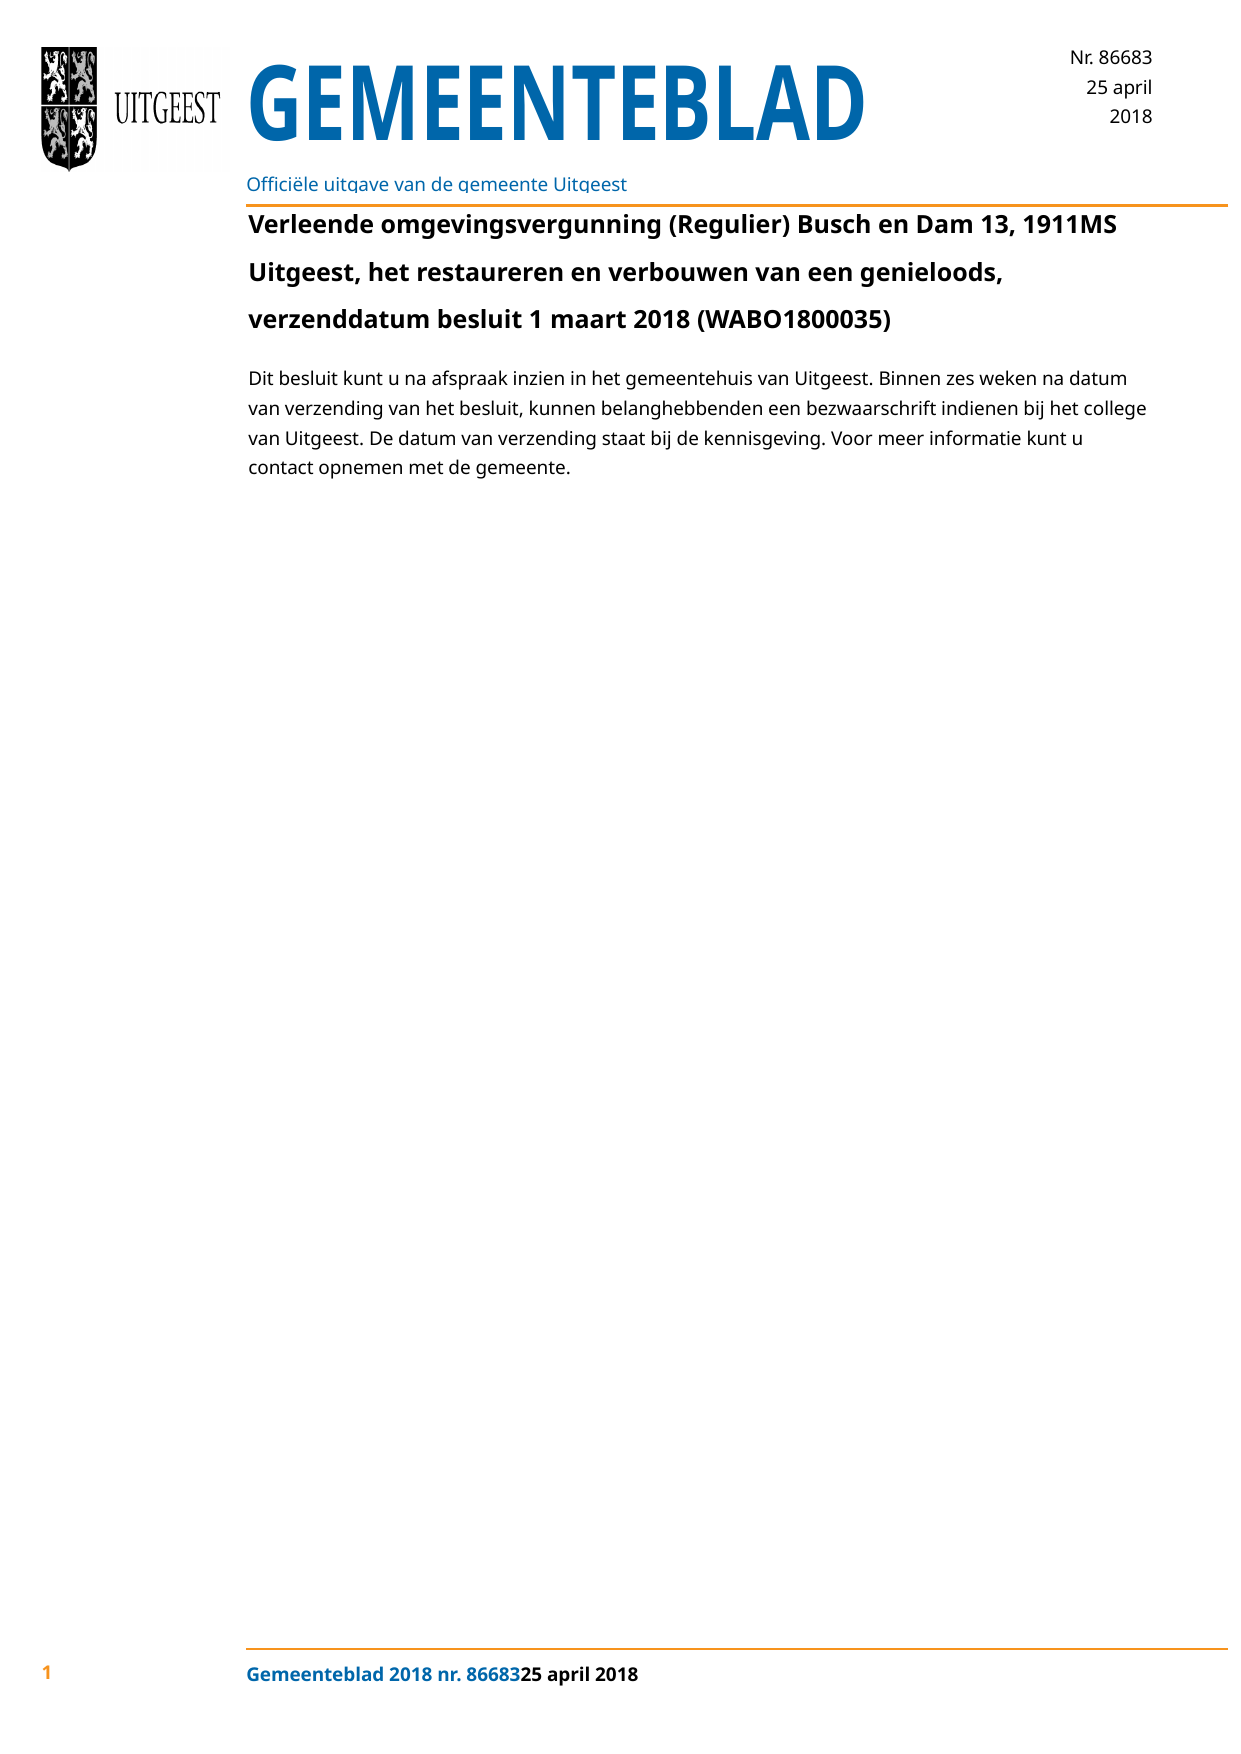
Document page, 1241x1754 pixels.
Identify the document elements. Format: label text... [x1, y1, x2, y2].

text Verleende omgevingsvergunning (Regulier) Busch en Dam 13, 1911MS Uitgeest, het restaureren en verbouwen van een genieloods, verzenddatum besluit 1 maart 2018 (WABO1800035) [248, 207, 1152, 336]
picture [41, 47, 231, 172]
text Dit besluit kunt u na afspraak inzien in het gemeentehuis van Uitgeest. Binnen zes weken na datum van verzending van het besluit, kunnen belanghebbenden een bezwaarschrift indienen bij het college van Uitgeest. De datum van verzending staat bij de kennisgeving. Voor meer informatie kunt u contact opnemen met de gemeente. [248, 366, 1152, 480]
